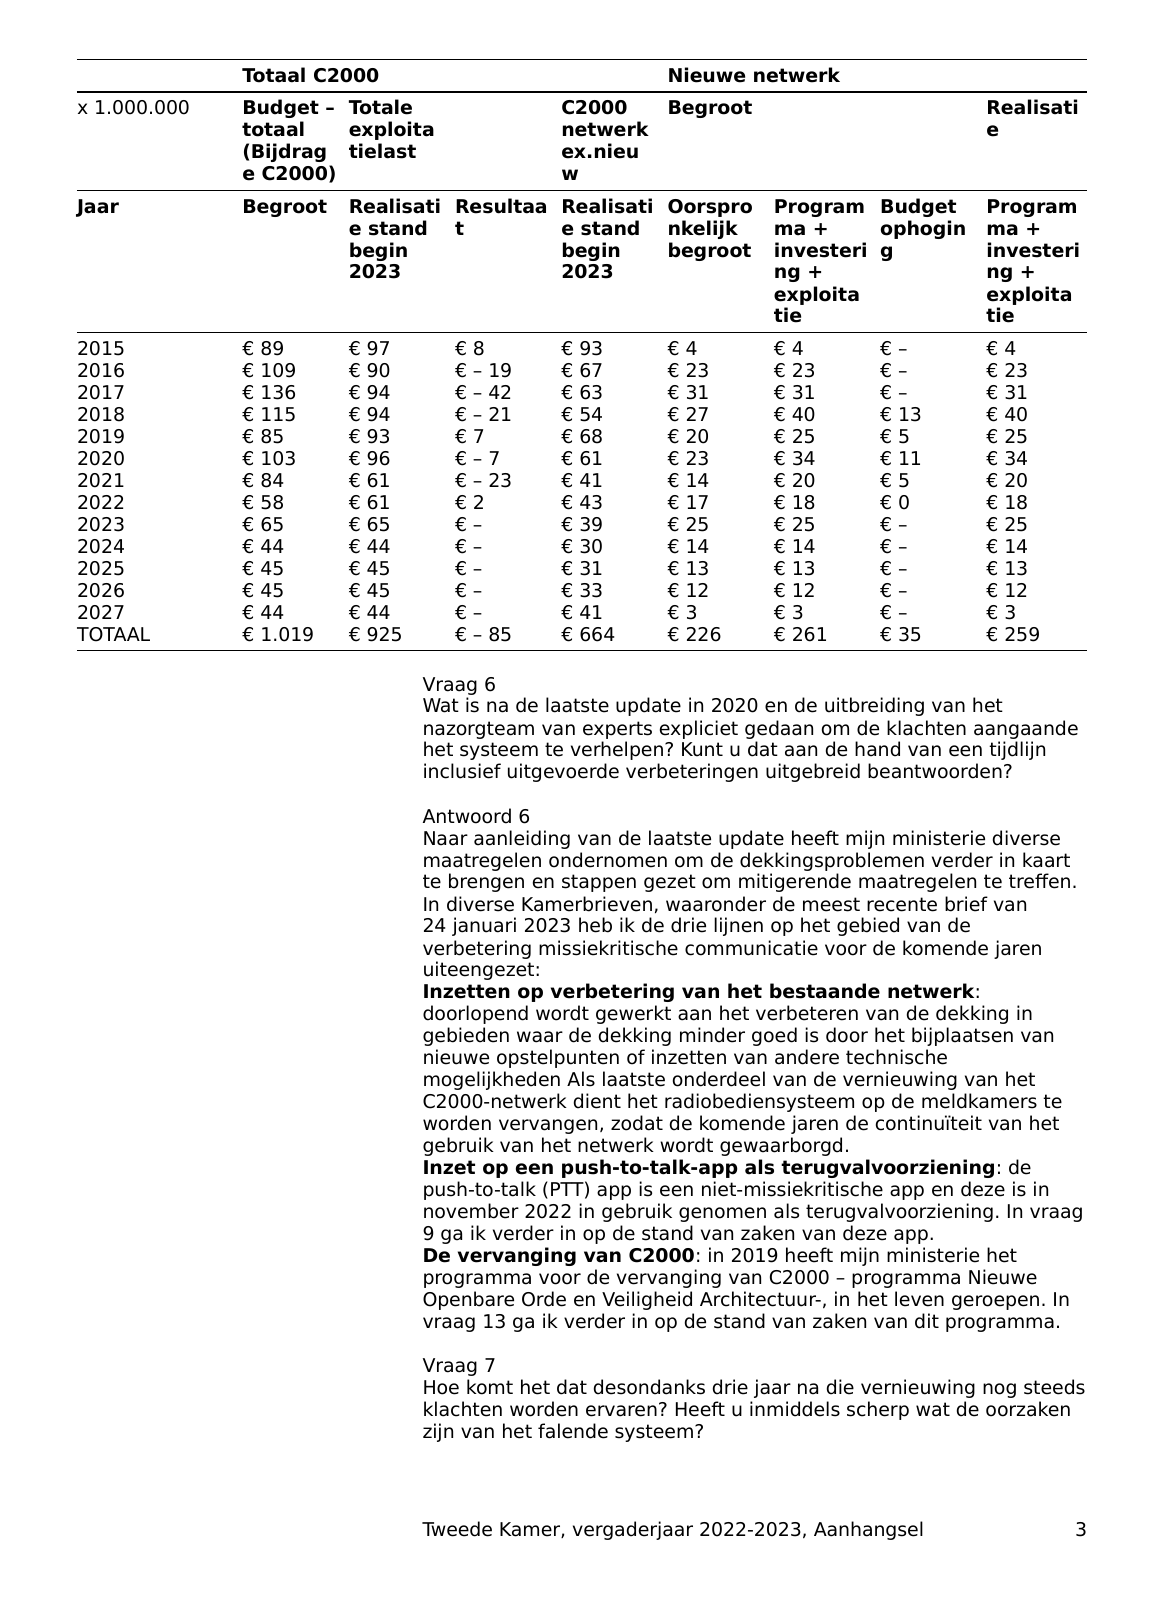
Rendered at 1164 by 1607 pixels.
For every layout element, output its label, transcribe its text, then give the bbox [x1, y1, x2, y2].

table_cell € 8 [449, 333, 555, 360]
table_cell € 115 [236, 404, 342, 426]
table_cell [449, 93, 555, 190]
table_cell € 925 [343, 624, 449, 650]
table_cell € 84 [236, 470, 342, 492]
table_cell € – 85 [449, 624, 555, 650]
table_cell € 61 [343, 470, 449, 492]
table_cell € 12 [768, 580, 874, 602]
table_cell € 27 [661, 404, 768, 426]
table_cell € 20 [768, 470, 874, 492]
table_cell € 63 [555, 382, 661, 404]
table_cell € 226 [661, 624, 768, 650]
table_cell € 31 [555, 558, 661, 579]
table_cell € 11 [874, 448, 980, 470]
table_cell € 44 [236, 602, 342, 623]
table_cell € 94 [343, 404, 449, 426]
table_cell € 34 [980, 448, 1087, 470]
table_cell Oorspronkelijk begroot [661, 191, 768, 332]
table_cell 2016 [77, 360, 236, 382]
table_cell € 34 [768, 448, 874, 470]
table_cell 2023 [77, 514, 236, 536]
table_cell Jaar [77, 191, 236, 332]
table_cell € 65 [236, 514, 342, 536]
table_cell € 103 [236, 448, 342, 470]
table_cell € 44 [343, 602, 449, 623]
table_cell € 13 [874, 404, 980, 426]
table_cell 2026 [77, 580, 236, 602]
table_cell € – 42 [449, 382, 555, 404]
text Naar aanleiding van de laatste update heeft mijn ministerie diverse maatregelen ondernomen om de dekkingsproblemen verder in kaart te brengen en stappen gezet om mitigerende maatregelen te treffen. In diverse Kamerbrieven, waaronder de meest recente brief van 24 januari 2023 heb ik de drie lijnen op het gebied van de verbetering missiekritische communicatie voor de komende jaren uiteengezet: [422, 827, 1087, 981]
table_cell € 68 [555, 426, 661, 448]
table_cell 2020 [77, 448, 236, 470]
table_cell € 45 [343, 558, 449, 579]
table_cell € – [874, 382, 980, 404]
table_cell € 136 [236, 382, 342, 404]
table_cell € – [874, 558, 980, 579]
table_cell € – [449, 514, 555, 536]
text Inzet op een push-to-talk-app als terugvalvoorziening: de push-to-talk (PTT) app is een niet-missiekritische app en deze is in november 2022 in gebruik genomen als terugvalvoorziening. In vraag 9 ga ik verder in op de stand van zaken van deze app. [422, 1157, 1087, 1245]
table_cell € 12 [980, 580, 1087, 602]
table_cell 2018 [77, 404, 236, 426]
table_cell € 96 [343, 448, 449, 470]
text Antwoord 6 [422, 806, 1087, 827]
table_cell € 13 [661, 558, 768, 579]
table_cell Programma + investering + exploitatie [980, 191, 1087, 332]
table_cell € 94 [343, 382, 449, 404]
table_cell € 65 [343, 514, 449, 536]
table_cell 2019 [77, 426, 236, 448]
table_header [555, 60, 661, 91]
table_cell € 14 [661, 470, 768, 492]
table_cell € 89 [236, 333, 342, 360]
table_cell € 5 [874, 426, 980, 448]
table_cell € 45 [236, 580, 342, 602]
table_cell Realisatie stand begin 2023 [343, 191, 449, 332]
table_cell € 58 [236, 492, 342, 514]
table_cell € 85 [236, 426, 342, 448]
table_cell € – [874, 360, 980, 382]
table_cell Realisatie stand begin 2023 [555, 191, 661, 332]
table_cell € 30 [555, 536, 661, 558]
table_cell € 3 [980, 602, 1087, 623]
table_cell € 4 [661, 333, 768, 360]
table_cell € 61 [343, 492, 449, 514]
table_cell € 25 [661, 514, 768, 536]
table_cell € 35 [874, 624, 980, 650]
table_cell € 4 [768, 333, 874, 360]
table_cell € – 19 [449, 360, 555, 382]
table_cell € 3 [661, 602, 768, 623]
table_header Nieuwe netwerk [661, 60, 1087, 91]
table_cell € 25 [768, 426, 874, 448]
text De vervanging van C2000: in 2019 heeft mijn ministerie het programma voor de vervanging van C2000 – programma Nieuwe Openbare Orde en Veiligheid Architectuur-, in het leven geroepen. In vraag 13 ga ik verder in op de stand van zaken van dit programma. [422, 1245, 1087, 1333]
table_cell € 61 [555, 448, 661, 470]
table_cell € – [449, 558, 555, 579]
table_cell € – [449, 602, 555, 623]
table_cell 2021 [77, 470, 236, 492]
table_cell Resultaat [449, 191, 555, 332]
table_cell € 67 [555, 360, 661, 382]
table_cell € 45 [343, 580, 449, 602]
table_cell € 5 [874, 470, 980, 492]
table_header [77, 60, 236, 91]
table_cell € 43 [555, 492, 661, 514]
table_cell € 664 [555, 624, 661, 650]
table_cell € 31 [980, 382, 1087, 404]
text Vraag 6 [422, 673, 1087, 695]
table_cell € 259 [980, 624, 1087, 650]
table_cell 2017 [77, 382, 236, 404]
table_cell € 31 [768, 382, 874, 404]
table_cell Totale exploitatielast [343, 93, 449, 190]
table_cell € 23 [768, 360, 874, 382]
table_header Totaal C2000 [236, 60, 555, 91]
table_cell € 25 [980, 514, 1087, 536]
text Wat is na de laatste update in 2020 en de uitbreiding van het nazorgteam van experts expliciet gedaan om de klachten aangaande het systeem te verhelpen? Kunt u dat aan de hand van een tijdlijn inclusief uitgevoerde verbeteringen uitgebreid beantwoorden? [422, 695, 1087, 783]
table_cell x 1.000.000 [77, 93, 236, 190]
table_cell € 17 [661, 492, 768, 514]
table_cell € – [874, 536, 980, 558]
table_cell € – 21 [449, 404, 555, 426]
table_cell € 25 [980, 426, 1087, 448]
table_cell € 261 [768, 624, 874, 650]
table_cell € 20 [980, 470, 1087, 492]
table_cell € 23 [980, 360, 1087, 382]
table_cell Begroot [661, 93, 980, 190]
table_cell € 13 [980, 558, 1087, 579]
table_cell Budget – totaal (Bijdrage C2000) [236, 93, 342, 190]
table_cell € 33 [555, 580, 661, 602]
table_cell € 14 [768, 536, 874, 558]
table_cell € 44 [343, 536, 449, 558]
table_cell € 14 [661, 536, 768, 558]
table_cell € 4 [980, 333, 1087, 360]
table_cell 2022 [77, 492, 236, 514]
table_cell TOTAAL [77, 624, 236, 650]
table_cell € 40 [768, 404, 874, 426]
table_cell € – [874, 602, 980, 623]
table_cell € 0 [874, 492, 980, 514]
table_cell € – 23 [449, 470, 555, 492]
table_cell € – 7 [449, 448, 555, 470]
table_cell € 97 [343, 333, 449, 360]
table_cell € 40 [980, 404, 1087, 426]
table_cell € – [449, 580, 555, 602]
table_cell Begroot [236, 191, 342, 332]
table_cell 2024 [77, 536, 236, 558]
table_cell € 7 [449, 426, 555, 448]
table_cell € 109 [236, 360, 342, 382]
table_cell € 54 [555, 404, 661, 426]
table_cell Programma + investering + exploitatie [768, 191, 874, 332]
table_cell € – [874, 514, 980, 536]
table_cell € 44 [236, 536, 342, 558]
table_cell € 93 [555, 333, 661, 360]
table_cell 2015 [77, 333, 236, 360]
table_cell € 2 [449, 492, 555, 514]
table_cell € – [874, 333, 980, 360]
table_cell C2000 netwerk ex.nieuw [555, 93, 661, 190]
table_cell € – [874, 580, 980, 602]
table_cell 2025 [77, 558, 236, 579]
table_cell 2027 [77, 602, 236, 623]
table_cell € 41 [555, 602, 661, 623]
text Hoe komt het dat desondanks drie jaar na die vernieuwing nog steeds klachten worden ervaren? Heeft u inmiddels scherp wat de oorzaken zijn van het falende systeem? [422, 1377, 1087, 1443]
table_cell € 93 [343, 426, 449, 448]
table_cell € 23 [661, 360, 768, 382]
table_cell € 14 [980, 536, 1087, 558]
table_cell € 18 [768, 492, 874, 514]
table_cell € 45 [236, 558, 342, 579]
table_cell € 39 [555, 514, 661, 536]
table_cell € 25 [768, 514, 874, 536]
table_cell € 90 [343, 360, 449, 382]
table_cell Budget ophoging [874, 191, 980, 332]
table_cell € – [449, 536, 555, 558]
table_cell € 41 [555, 470, 661, 492]
table_cell € 13 [768, 558, 874, 579]
text Vraag 7 [422, 1355, 1087, 1377]
table_cell € 18 [980, 492, 1087, 514]
table_cell € 20 [661, 426, 768, 448]
table_cell € 31 [661, 382, 768, 404]
table_cell Realisatie [980, 93, 1087, 190]
table_cell € 1.019 [236, 624, 342, 650]
table_cell € 12 [661, 580, 768, 602]
table_cell € 3 [768, 602, 874, 623]
table_cell € 23 [661, 448, 768, 470]
text Inzetten op verbetering van het bestaande netwerk: doorlopend wordt gewerkt aan het verbeteren van de dekking in gebieden waar de dekking minder goed is door het bijplaatsen van nieuwe opstelpunten of inzetten van andere technische mogelijkheden Als laatste onderdeel van de vernieuwing van het C2000-netwerk dient het radiobediensysteem op de meldkamers te worden vervangen, zodat de komende jaren de continuïteit van het gebruik van het netwerk wordt gewaarborgd. [422, 981, 1087, 1157]
